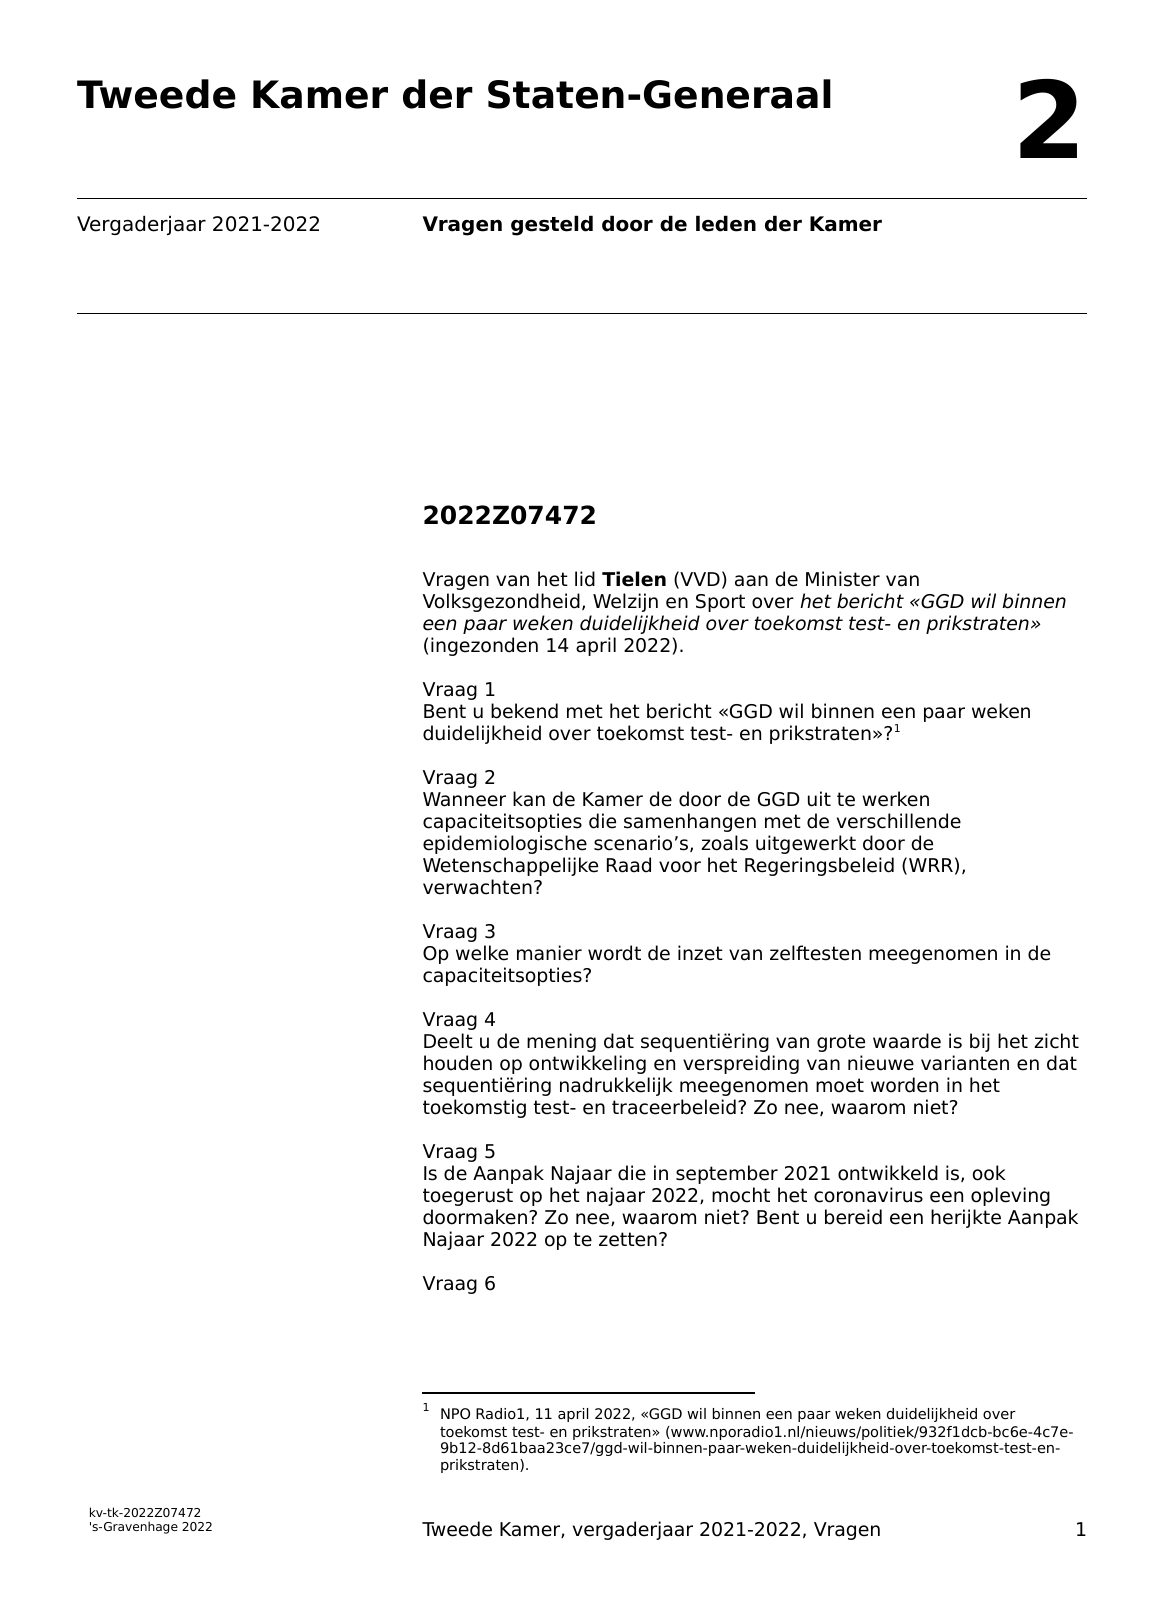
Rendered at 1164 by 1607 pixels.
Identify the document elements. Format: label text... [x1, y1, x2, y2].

text Vraag 1 [422, 679, 1087, 701]
text Is de Aanpak Najaar die in september 2021 ontwikkeld is, ook toegerust op het najaar 2022, mocht het coronavirus een opleving doormaken? Zo nee, waarom niet? Bent u bereid een herijkte Aanpak Najaar 2022 op te zetten? [422, 1163, 1087, 1251]
text Vraag 5 [422, 1141, 1087, 1163]
text kv-tk-2022Z07472 [88, 1506, 323, 1520]
text Deelt u de mening dat sequentiëring van grote waarde is bij het zicht houden op ontwikkeling en verspreiding van nieuwe varianten en dat sequentiëring nadrukkelijk meegenomen moet worden in het toekomstig test- en traceerbeleid? Zo nee, waarom niet? [422, 1031, 1087, 1119]
table_header 2 [886, 59, 1087, 198]
text 's-Gravenhage 2022 [88, 1520, 323, 1534]
table_cell Vergaderjaar 2021-2022 [77, 199, 422, 313]
text Vraag 4 [422, 1009, 1087, 1031]
text 2022Z07472 [422, 501, 1087, 531]
text Bent u bekend met het bericht «GGD wil binnen een paar weken duidelijkheid over toekomst test- en prikstraten»? [422, 701, 1087, 745]
text NPO Radio1, 11 april 2022, «GGD wil binnen een paar weken duidelijkheid over toekomst test- en prikstraten» (www.nporadio1.nl/nieuws/politiek/932f1dcb-bc6e-4c7e-9b12-8d61baa23ce7/ggd-wil-binnen-paar-weken-duidelijkheid-over-toekomst-test-en-prikstraten). [422, 1402, 1087, 1474]
text Wanneer kan de Kamer de door de GGD uit te werken capaciteitsopties die samenhangen met de verschillende epidemiologische scenario’s, zoals uitgewerkt door de Wetenschappelijke Raad voor het Regeringsbeleid (WRR), verwachten? [422, 789, 1087, 899]
text Vraag 2 [422, 767, 1087, 789]
text Vraag 3 [422, 921, 1087, 943]
table_cell Vragen gesteld door de leden der Kamer [422, 199, 1087, 313]
table_header Tweede Kamer der Staten-Generaal [77, 59, 886, 198]
text Op welke manier wordt de inzet van zelftesten meegenomen in de capaciteitsopties? [422, 943, 1087, 987]
text Vraag 6 [422, 1273, 1087, 1295]
text Vragen van het lid Tielen (VVD) aan de Minister van Volksgezondheid, Welzijn en Sport over het bericht «GGD wil binnen een paar weken duidelijkheid over toekomst test- en prikstraten» (ingezonden 14 april 2022). [422, 569, 1087, 657]
